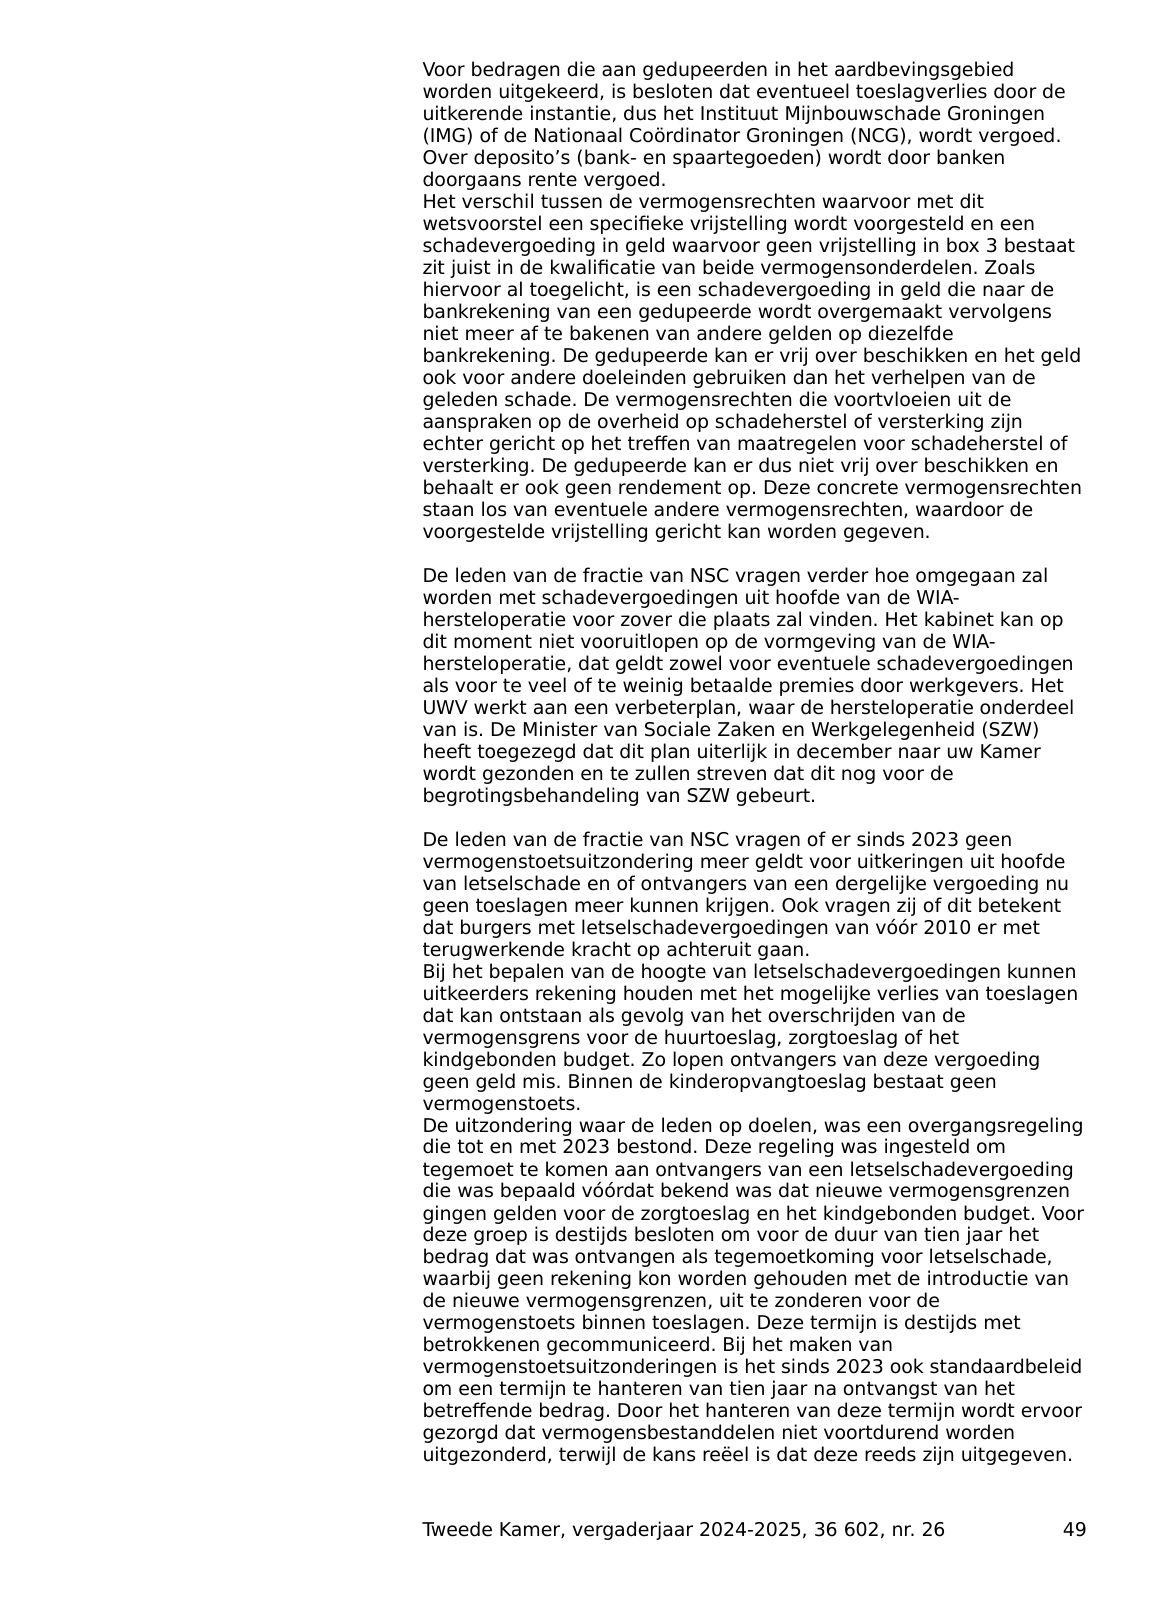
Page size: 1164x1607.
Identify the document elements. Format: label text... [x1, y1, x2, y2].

text De leden van de fractie van NSC vragen verder hoe omgegaan zal worden met schadevergoedingen uit hoofde van de WIA-hersteloperatie voor zover die plaats zal vinden. Het kabinet kan op dit moment niet vooruitlopen op de vormgeving van de WIA-hersteloperatie, dat geldt zowel voor eventuele schadevergoedingen als voor te veel of te weinig betaalde premies door werkgevers. Het UWV werkt aan een verbeterplan, waar de hersteloperatie onderdeel van is. De Minister van Sociale Zaken en Werkgelegenheid (SZW) heeft toegezegd dat dit plan uiterlijk in december naar uw Kamer wordt gezonden en te zullen streven dat dit nog voor de begrotingsbehandeling van SZW gebeurt. [422, 565, 1087, 807]
text De leden van de fractie van NSC vragen of er sinds 2023 geen vermogenstoetsuitzondering meer geldt voor uitkeringen uit hoofde van letselschade en of ontvangers van een dergelijke vergoeding nu geen toeslagen meer kunnen krijgen. Ook vragen zij of dit betekent dat burgers met letselschadevergoedingen van vóór 2010 er met terugwerkende kracht op achteruit gaan. [422, 829, 1087, 961]
text Voor bedragen die aan gedupeerden in het aardbevingsgebied worden uitgekeerd, is besloten dat eventueel toeslagverlies door de uitkerende instantie, dus het Instituut Mijnbouwschade Groningen (IMG) of de Nationaal Coördinator Groningen (NCG), wordt vergoed. Over deposito’s (bank- en spaartegoeden) wordt door banken doorgaans rente vergoed. [422, 59, 1087, 191]
text Bij het bepalen van de hoogte van letselschadevergoedingen kunnen uitkeerders rekening houden met het mogelijke verlies van toeslagen dat kan ontstaan als gevolg van het overschrijden van de vermogensgrens voor de huurtoeslag, zorgtoeslag of het kindgebonden budget. Zo lopen ontvangers van deze vergoeding geen geld mis. Binnen de kinderopvangtoeslag bestaat geen vermogenstoets. [422, 961, 1087, 1114]
text De uitzondering waar de leden op doelen, was een overgangsregeling die tot en met 2023 bestond. Deze regeling was ingesteld om tegemoet te komen aan ontvangers van een letselschadevergoeding die was bepaald vóórdat bekend was dat nieuwe vermogensgrenzen gingen gelden voor de zorgtoeslag en het kindgebonden budget. Voor deze groep is destijds besloten om voor de duur van tien jaar het bedrag dat was ontvangen als tegemoetkoming voor letselschade, waarbij geen rekening kon worden gehouden met de introductie van de nieuwe vermogensgrenzen, uit te zonderen voor de vermogenstoets binnen toeslagen. Deze termijn is destijds met betrokkenen gecommuniceerd. Bij het maken van vermogenstoetsuitzonderingen is het sinds 2023 ook standaardbeleid om een termijn te hanteren van tien jaar na ontvangst van het betreffende bedrag. Door het hanteren van deze termijn wordt ervoor gezorgd dat vermogensbestanddelen niet voortdurend worden uitgezonderd, terwijl de kans reëel is dat deze reeds zijn uitgegeven. [422, 1114, 1087, 1466]
text Het verschil tussen de vermogensrechten waarvoor met dit wetsvoorstel een specifieke vrijstelling wordt voorgesteld en een schadevergoeding in geld waarvoor geen vrijstelling in box 3 bestaat zit juist in de kwalificatie van beide vermogensonderdelen. Zoals hiervoor al toegelicht, is een schadevergoeding in geld die naar de bankrekening van een gedupeerde wordt overgemaakt vervolgens niet meer af te bakenen van andere gelden op diezelfde bankrekening. De gedupeerde kan er vrij over beschikken en het geld ook voor andere doeleinden gebruiken dan het verhelpen van de geleden schade. De vermogensrechten die voortvloeien uit de aanspraken op de overheid op schadeherstel of versterking zijn echter gericht op het treffen van maatregelen voor schadeherstel of versterking. De gedupeerde kan er dus niet vrij over beschikken en behaalt er ook geen rendement op. Deze concrete vermogensrechten staan los van eventuele andere vermogensrechten, waardoor de voorgestelde vrijstelling gericht kan worden gegeven. [422, 191, 1087, 543]
